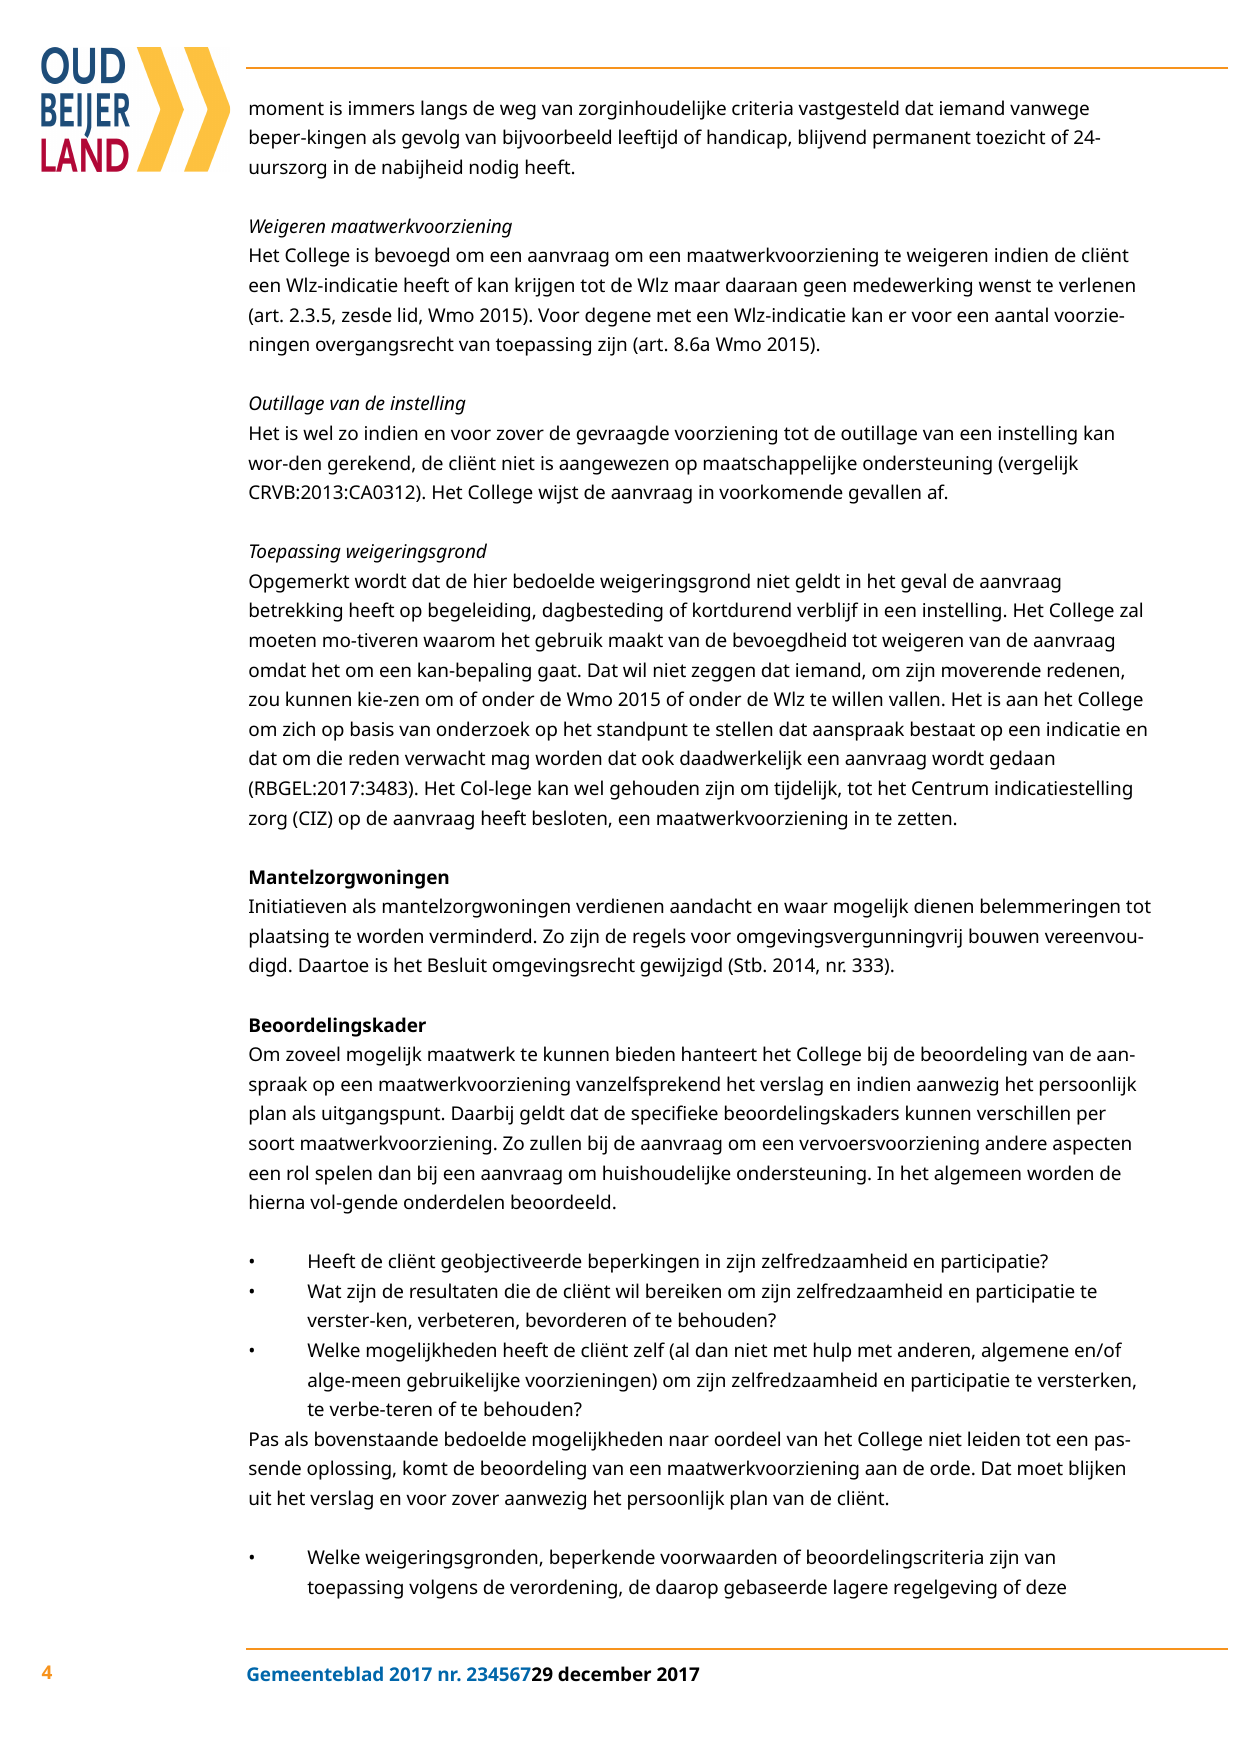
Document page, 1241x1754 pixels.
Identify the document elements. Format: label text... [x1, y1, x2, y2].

list Welke weigeringsgronden, beperkende voorwaarden of beoordelingscriteria zijn van toepassing volgens de verordening, de daarop gebaseerde lagere regelgeving of deze [248, 1544, 1152, 1600]
text Pas als bovenstaande bedoelde mogelijkheden naar oordeel van het College niet leiden tot een pas-sende oplossing, komt de beoordeling van een maatwerkvoorziening aan de orde. Dat moet blijken uit het verslag en voor zover aanwezig het persoonlijk plan van de cliënt. [248, 1426, 1152, 1511]
list Welke mogelijkheden heeft de cliënt zelf (al dan niet met hulp met anderen, algemene en/of alge-meen gebruikelijke voorzieningen) om zijn zelfredzaamheid en participatie te versterken, te verbe-teren of te behouden? [248, 1337, 1152, 1422]
list Heeft de cliënt geobjectiveerde beperkingen in zijn zelfredzaamheid en participatie? [248, 1248, 1152, 1274]
text moment is immers langs de weg van zorginhoudelijke criteria vastgesteld dat iemand vanwege beper-kingen als gevolg van bijvoorbeeld leeftijd of handicap, blijvend permanent toezicht of 24-uurszorg in de nabijheid nodig heeft. [248, 95, 1152, 180]
text Het is wel zo indien en voor zover de gevraagde voorziening tot de outillage van een instelling kan wor-den gerekend, de cliënt niet is aangewezen op maatschappelijke ondersteuning (vergelijk CRVB:2013:CA0312). Het College wijst de aanvraag in voorkomende gevallen af. [248, 420, 1152, 505]
text Outillage van de instelling [248, 391, 1152, 416]
text Weigeren maatwerkvoorziening [248, 213, 1152, 239]
list Wat zijn de resultaten die de cliënt wil bereiken om zijn zelfredzaamheid en participatie te verster-ken, verbeteren, bevorderen of te behouden? [248, 1278, 1152, 1333]
picture [41, 47, 231, 172]
text Om zoveel mogelijk maatwerk te kunnen bieden hanteert het College bij de beoordeling van de aan-spraak op een maatwerkvoorziening vanzelfsprekend het verslag en indien aanwezig het persoonlijk plan als uitgangspunt. Daarbij geldt dat de specifieke beoordelingskaders kunnen verschillen per soort maatwerkvoorziening. Zo zullen bij de aanvraag om een vervoersvoorziening andere aspecten een rol spelen dan bij een aanvraag om huishoudelijke ondersteuning. In het algemeen worden de hierna vol-gende onderdelen beoordeeld. [248, 1041, 1152, 1215]
text Beoordelingskader [248, 1012, 1152, 1038]
text Initiatieven als mantelzorgwoningen verdienen aandacht en waar mogelijk dienen belemmeringen tot plaatsing te worden verminderd. Zo zijn de regels voor omgevingsvergunningvrij bouwen vereenvou-digd. Daartoe is het Besluit omgevingsrecht gewijzigd (Stb. 2014, nr. 333). [248, 893, 1152, 978]
text Het College is bevoegd om een aanvraag om een maatwerkvoorziening te weigeren indien de cliënt een Wlz-indicatie heeft of kan krijgen tot de Wlz maar daaraan geen medewerking wenst te verlenen (art. 2.3.5, zesde lid, Wmo 2015). Voor degene met een Wlz-indicatie kan er voor een aantal voorzie-ningen overgangsrecht van toepassing zijn (art. 8.6a Wmo 2015). [248, 243, 1152, 357]
text Mantelzorgwoningen [248, 864, 1152, 890]
text Toepassing weigeringsgrond [248, 538, 1152, 564]
text Opgemerkt wordt dat de hier bedoelde weigeringsgrond niet geldt in het geval de aanvraag betrekking heeft op begeleiding, dagbesteding of kortdurend verblijf in een instelling. Het College zal moeten mo-tiveren waarom het gebruik maakt van de bevoegdheid tot weigeren van de aanvraag omdat het om een kan-bepaling gaat. Dat wil niet zeggen dat iemand, om zijn moverende redenen, zou kunnen kie-zen om of onder de Wmo 2015 of onder de Wlz te willen vallen. Het is aan het College om zich op basis van onderzoek op het standpunt te stellen dat aanspraak bestaat op een indicatie en dat om die reden verwacht mag worden dat ook daadwerkelijk een aanvraag wordt gedaan (RBGEL:2017:3483). Het Col-lege kan wel gehouden zijn om tijdelijk, tot het Centrum indicatiestelling zorg (CIZ) op de aanvraag heeft besloten, een maatwerkvoorziening in te zetten. [248, 568, 1152, 831]
